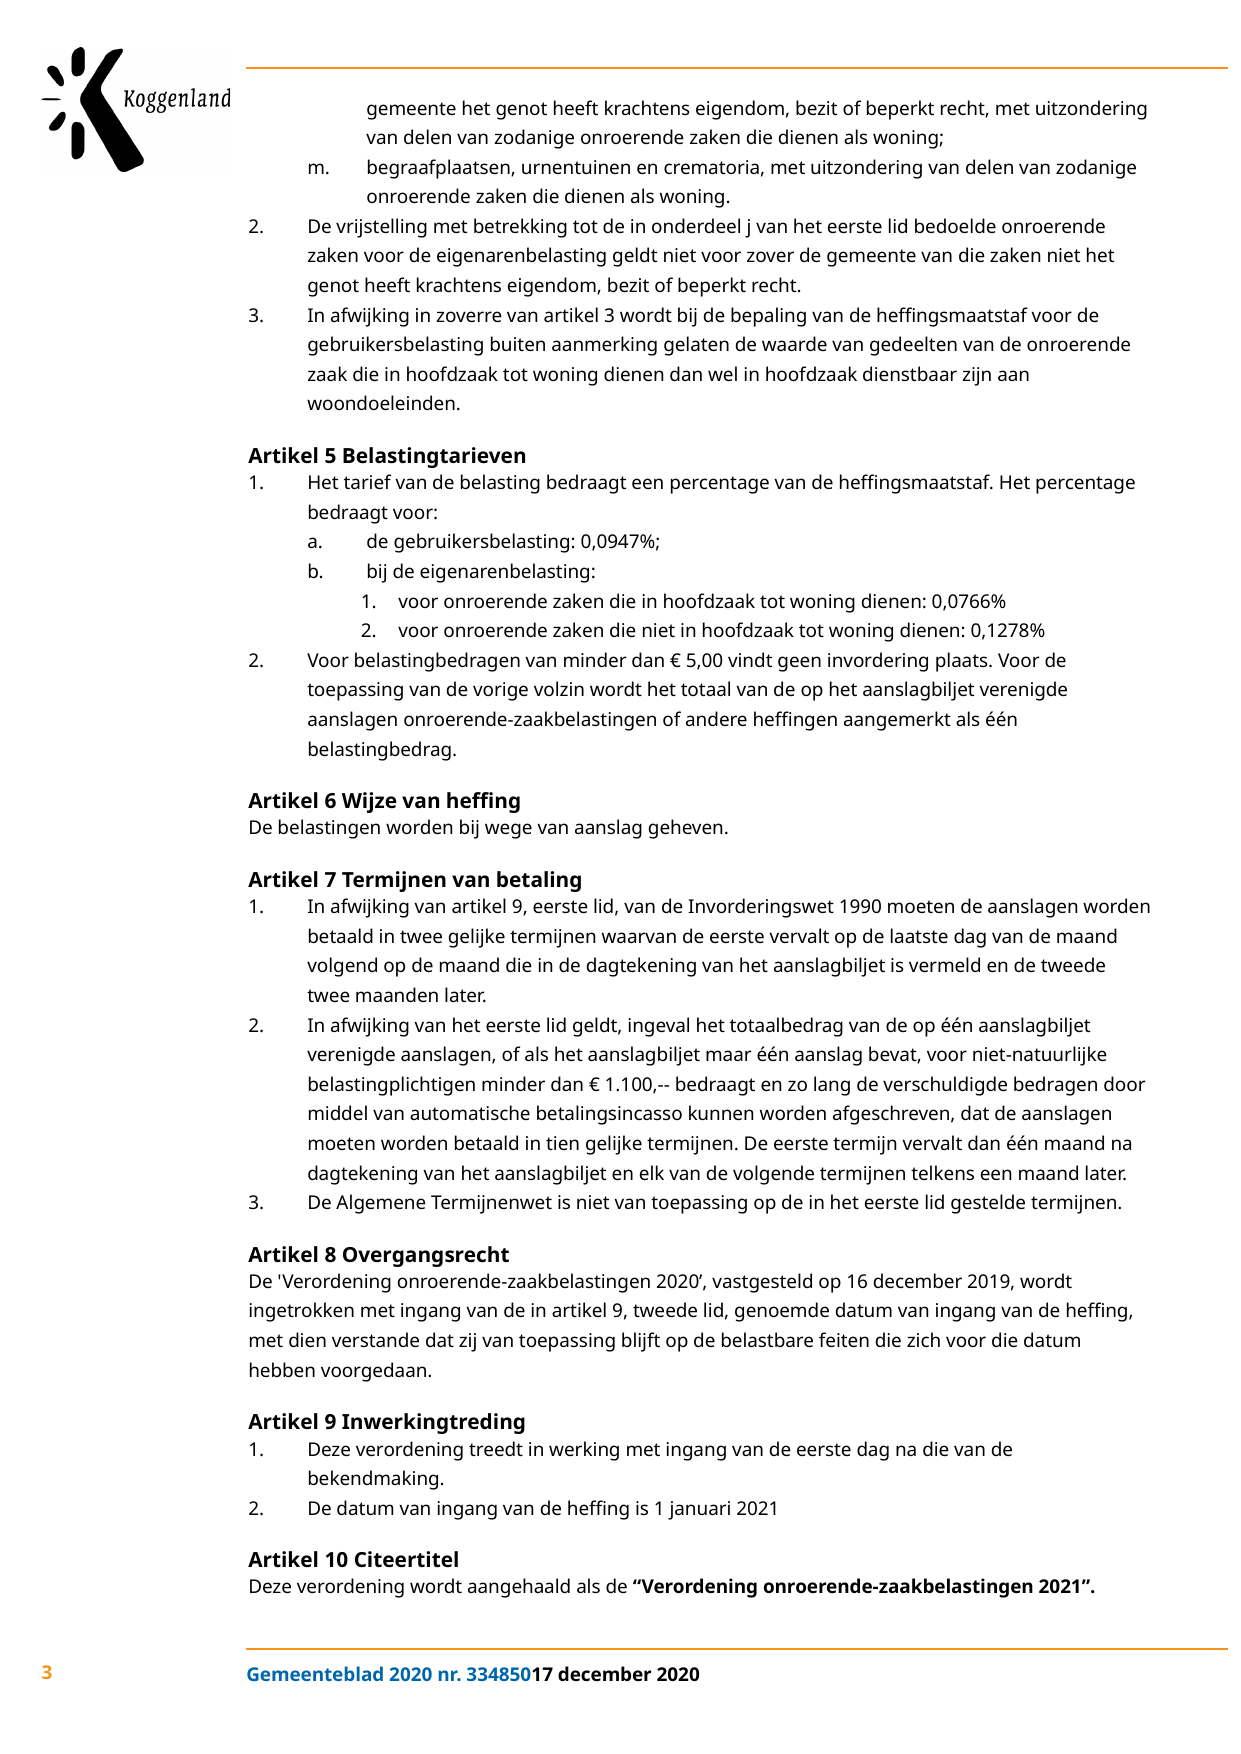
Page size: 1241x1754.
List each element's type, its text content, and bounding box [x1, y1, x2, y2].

list De datum van ingang van de heffing is 1 januari 2021 [248, 1495, 1152, 1521]
text Artikel 5 Belastingtarieven [248, 441, 1152, 469]
text De 'Verordening onroerende-zaakbelastingen 2020’, vastgesteld op 16 december 2019, wordt ingetrokken met ingang van de in artikel 9, tweede lid, genoemde datum van ingang van de heffing, met dien verstande dat zij van toepassing blijft op de belastbare feiten die zich voor die datum hebben voorgedaan. [248, 1268, 1152, 1383]
list voor onroerende zaken die niet in hoofdzaak tot woning dienen: 0,1278% [361, 617, 1152, 643]
text De belastingen worden bij wege van aanslag geheven. [248, 814, 1152, 840]
list bij de eigenarenbelasting: [307, 558, 1152, 584]
list voor onroerende zaken die in hoofdzaak tot woning dienen: 0,0766% [361, 588, 1152, 613]
text Artikel 8 Overgangsrecht [248, 1240, 1152, 1268]
list De Algemene Termijnenwet is niet van toepassing op de in het eerste lid gestelde termijnen. [248, 1189, 1152, 1215]
text Artikel 6 Wijze van heffing [248, 786, 1152, 814]
text Artikel 9 Inwerkingtreding [248, 1407, 1152, 1436]
list In afwijking van het eerste lid geldt, ingeval het totaalbedrag van de op één aanslagbiljet verenigde aanslagen, of als het aanslagbiljet maar één aanslag bevat, voor niet-natuurlijke belastingplichtigen minder dan € 1.100,-- bedraagt en zo lang de verschuldigde bedragen door middel van automatische betalingsincasso kunnen worden afgeschreven, dat de aanslagen moeten worden betaald in tien gelijke termijnen. De eerste termijn vervalt dan één maand na dagtekening van het aanslagbiljet en elk van de volgende termijnen telkens een maand later. [248, 1012, 1152, 1185]
list gemeente het genot heeft krachtens eigendom, bezit of beperkt recht, met uitzondering van delen van zodanige onroerende zaken die dienen als woning; [307, 95, 1152, 150]
text Deze verordening wordt aangehaald als de “Verordening onroerende-zaakbelastingen 2021”. [248, 1574, 1152, 1599]
list Het tarief van de belasting bedraagt een percentage van de heffingsmaatstaf. Het percentage bedraagt voor: [248, 469, 1152, 525]
list De vrijstelling met betrekking tot de in onderdeel j van het eerste lid bedoelde onroerende zaken voor de eigenarenbelasting geldt niet voor zover de gemeente van die zaken niet het genot heeft krachtens eigendom, bezit of beperkt recht. [248, 213, 1152, 298]
picture [41, 47, 231, 172]
text Artikel 10 Citeertitel [248, 1545, 1152, 1574]
list begraafplaatsen, urnentuinen en crematoria, met uitzondering van delen van zodanige onroerende zaken die dienen als woning. [307, 154, 1152, 209]
list Voor belastingbedragen van minder dan € 5,00 vindt geen invordering plaats. Voor de toepassing van de vorige volzin wordt het totaal van de op het aanslagbiljet verenigde aanslagen onroerende-zaakbelastingen of andere heffingen aangemerkt als één belastingbedrag. [248, 647, 1152, 761]
list Deze verordening treedt in werking met ingang van de eerste dag na die van de bekendmaking. [248, 1436, 1152, 1491]
list de gebruikersbelasting: 0,0947%; [307, 529, 1152, 554]
text Artikel 7 Termijnen van betaling [248, 865, 1152, 893]
list In afwijking van artikel 9, eerste lid, van de Invorderingswet 1990 moeten de aanslagen worden betaald in twee gelijke termijnen waarvan de eerste vervalt op de laatste dag van de maand volgend op de maand die in de dagtekening van het aanslagbiljet is vermeld en de tweede twee maanden later. [248, 893, 1152, 1008]
list In afwijking in zoverre van artikel 3 wordt bij de bepaling van de heffingsmaatstaf voor de gebruikersbelasting buiten aanmerking gelaten de waarde van gedeelten van de onroerende zaak die in hoofdzaak tot woning dienen dan wel in hoofdzaak dienstbaar zijn aan woondoeleinden. [248, 302, 1152, 416]
